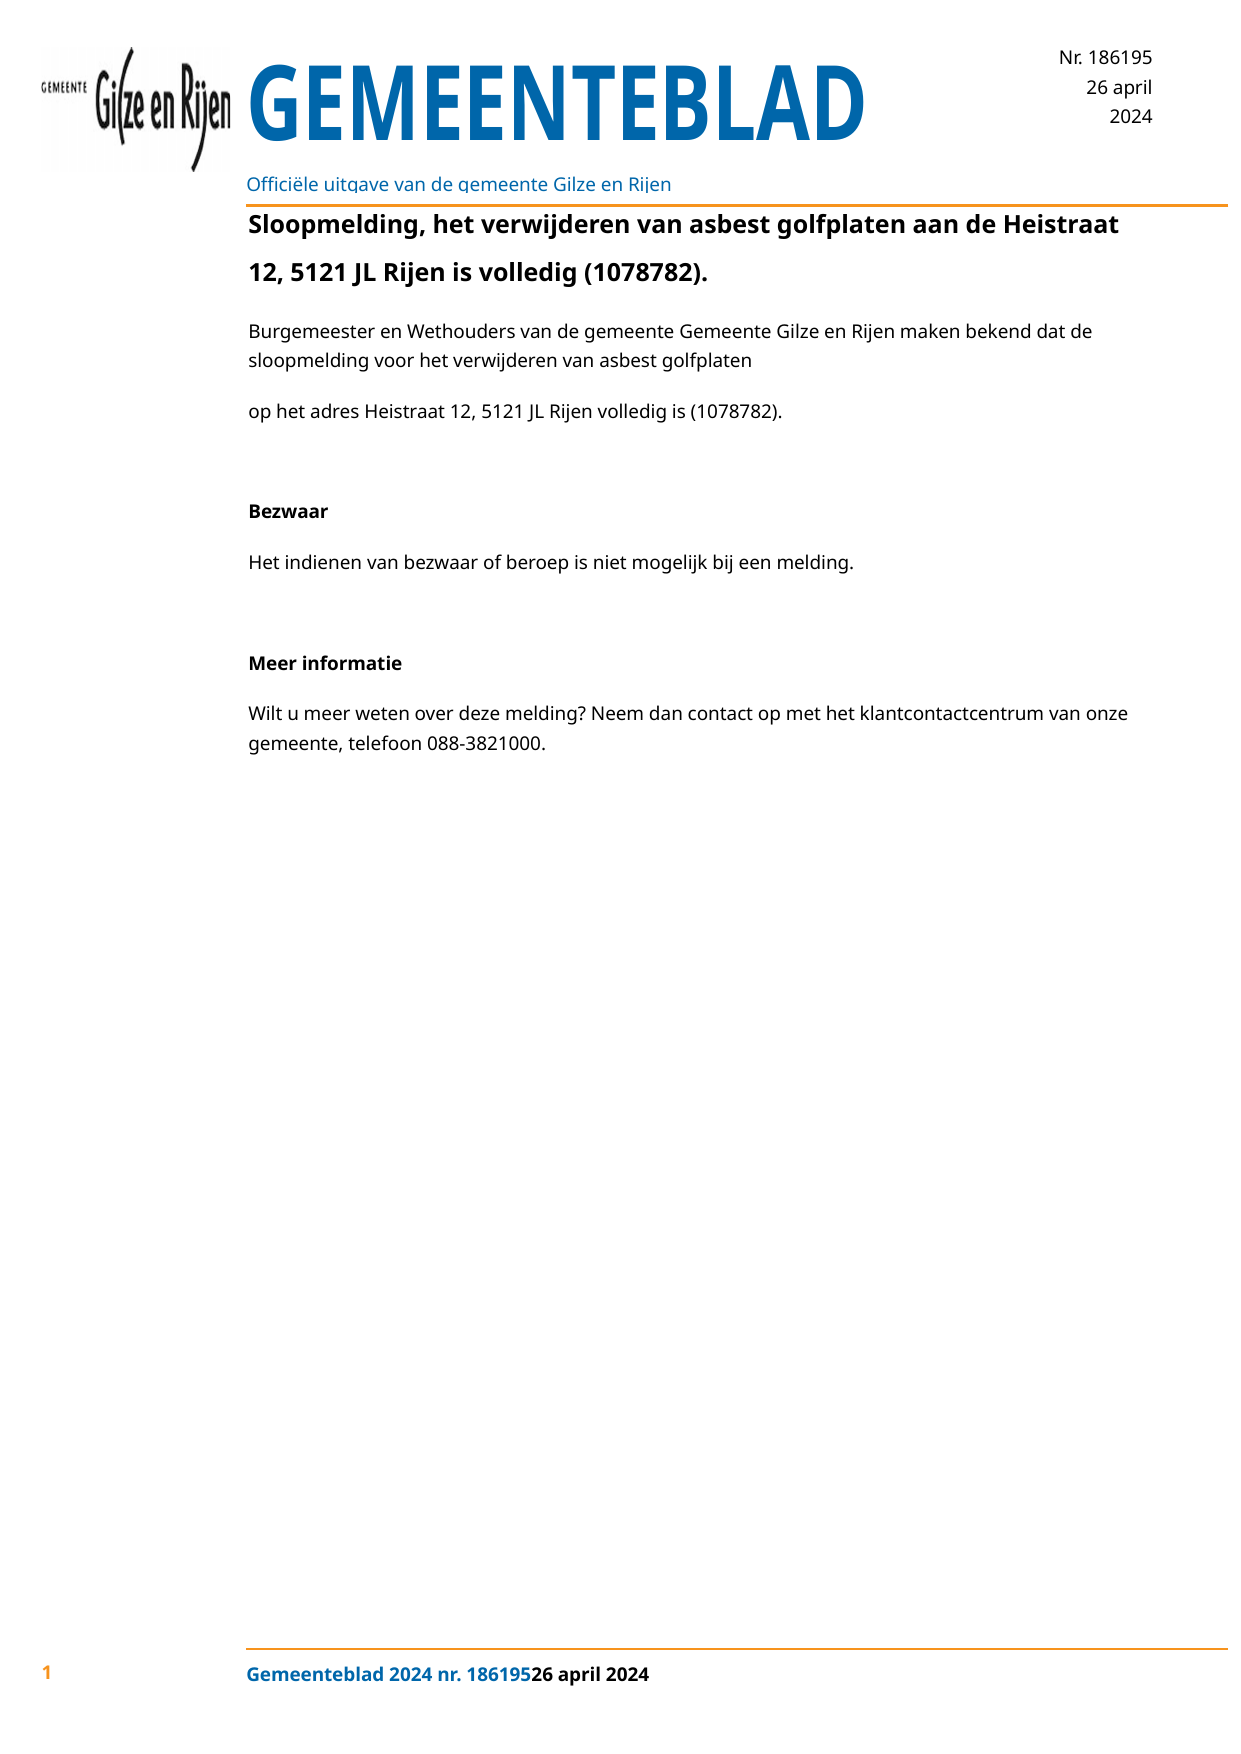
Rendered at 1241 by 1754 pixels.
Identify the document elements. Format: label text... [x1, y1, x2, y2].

text Wilt u meer weten over deze melding? Neem dan contact op met het klantcontactcentrum van onze gemeente, telefoon 088-3821000. [248, 700, 1152, 756]
text op het adres Heistraat 12, 5121 JL Rijen volledig is (1078782). [248, 398, 1152, 424]
text Het indienen van bezwaar of beroep is niet mogelijk bij een melding. [248, 549, 1152, 575]
text Meer informatie [248, 650, 1152, 676]
text Burgemeester en Wethouders van de gemeente Gemeente Gilze en Rijen maken bekend dat de sloopmelding voor het verwijderen van asbest golfplaten [248, 318, 1152, 373]
text Sloopmelding, het verwijderen van asbest golfplaten aan de Heistraat 12, 5121 JL Rijen is volledig (1078782). [248, 207, 1152, 288]
text Bezwaar [248, 499, 1152, 524]
picture [41, 47, 231, 172]
